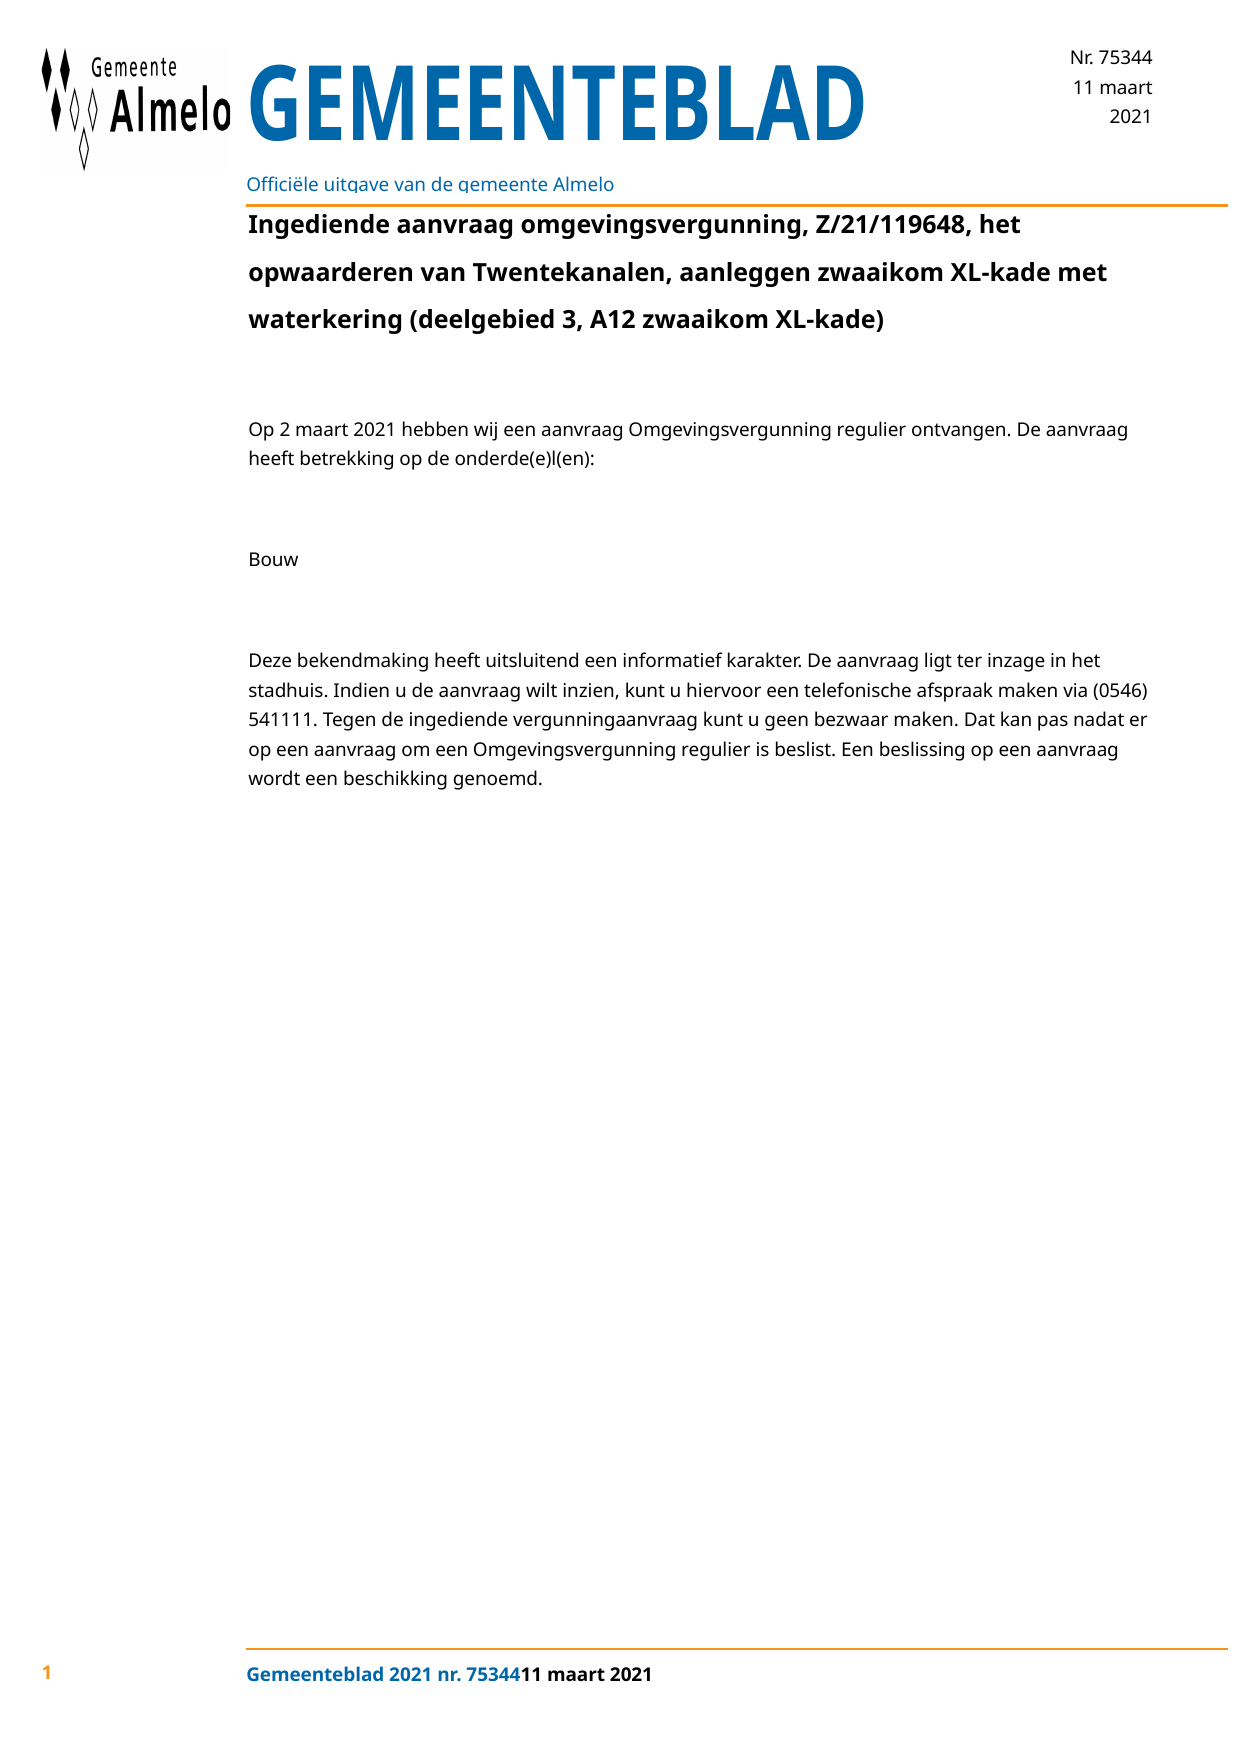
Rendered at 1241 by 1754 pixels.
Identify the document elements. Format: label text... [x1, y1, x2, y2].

text Ingediende aanvraag omgevingsvergunning, Z/21/119648, het opwaarderen van Twentekanalen, aanleggen zwaaikom XL-kade met waterkering (deelgebied 3, A12 zwaaikom XL-kade) [248, 207, 1152, 336]
text Deze bekendmaking heeft uitsluitend een informatief karakter. De aanvraag ligt ter inzage in het stadhuis. Indien u de aanvraag wilt inzien, kunt u hiervoor een telefonische afspraak maken via (0546) 541111. Tegen de ingediende vergunningaanvraag kunt u geen bezwaar maken. Dat kan pas nadat er op een aanvraag om een Omgevingsvergunning regulier is beslist. Een beslissing op een aanvraag wordt een beschikking genoemd. [248, 647, 1152, 791]
text Bouw [248, 546, 1152, 572]
picture [41, 47, 231, 172]
text Op 2 maart 2021 hebben wij een aanvraag Omgevingsvergunning regulier ontvangen. De aanvraag heeft betrekking op de onderde(e)l(en): [248, 416, 1152, 471]
